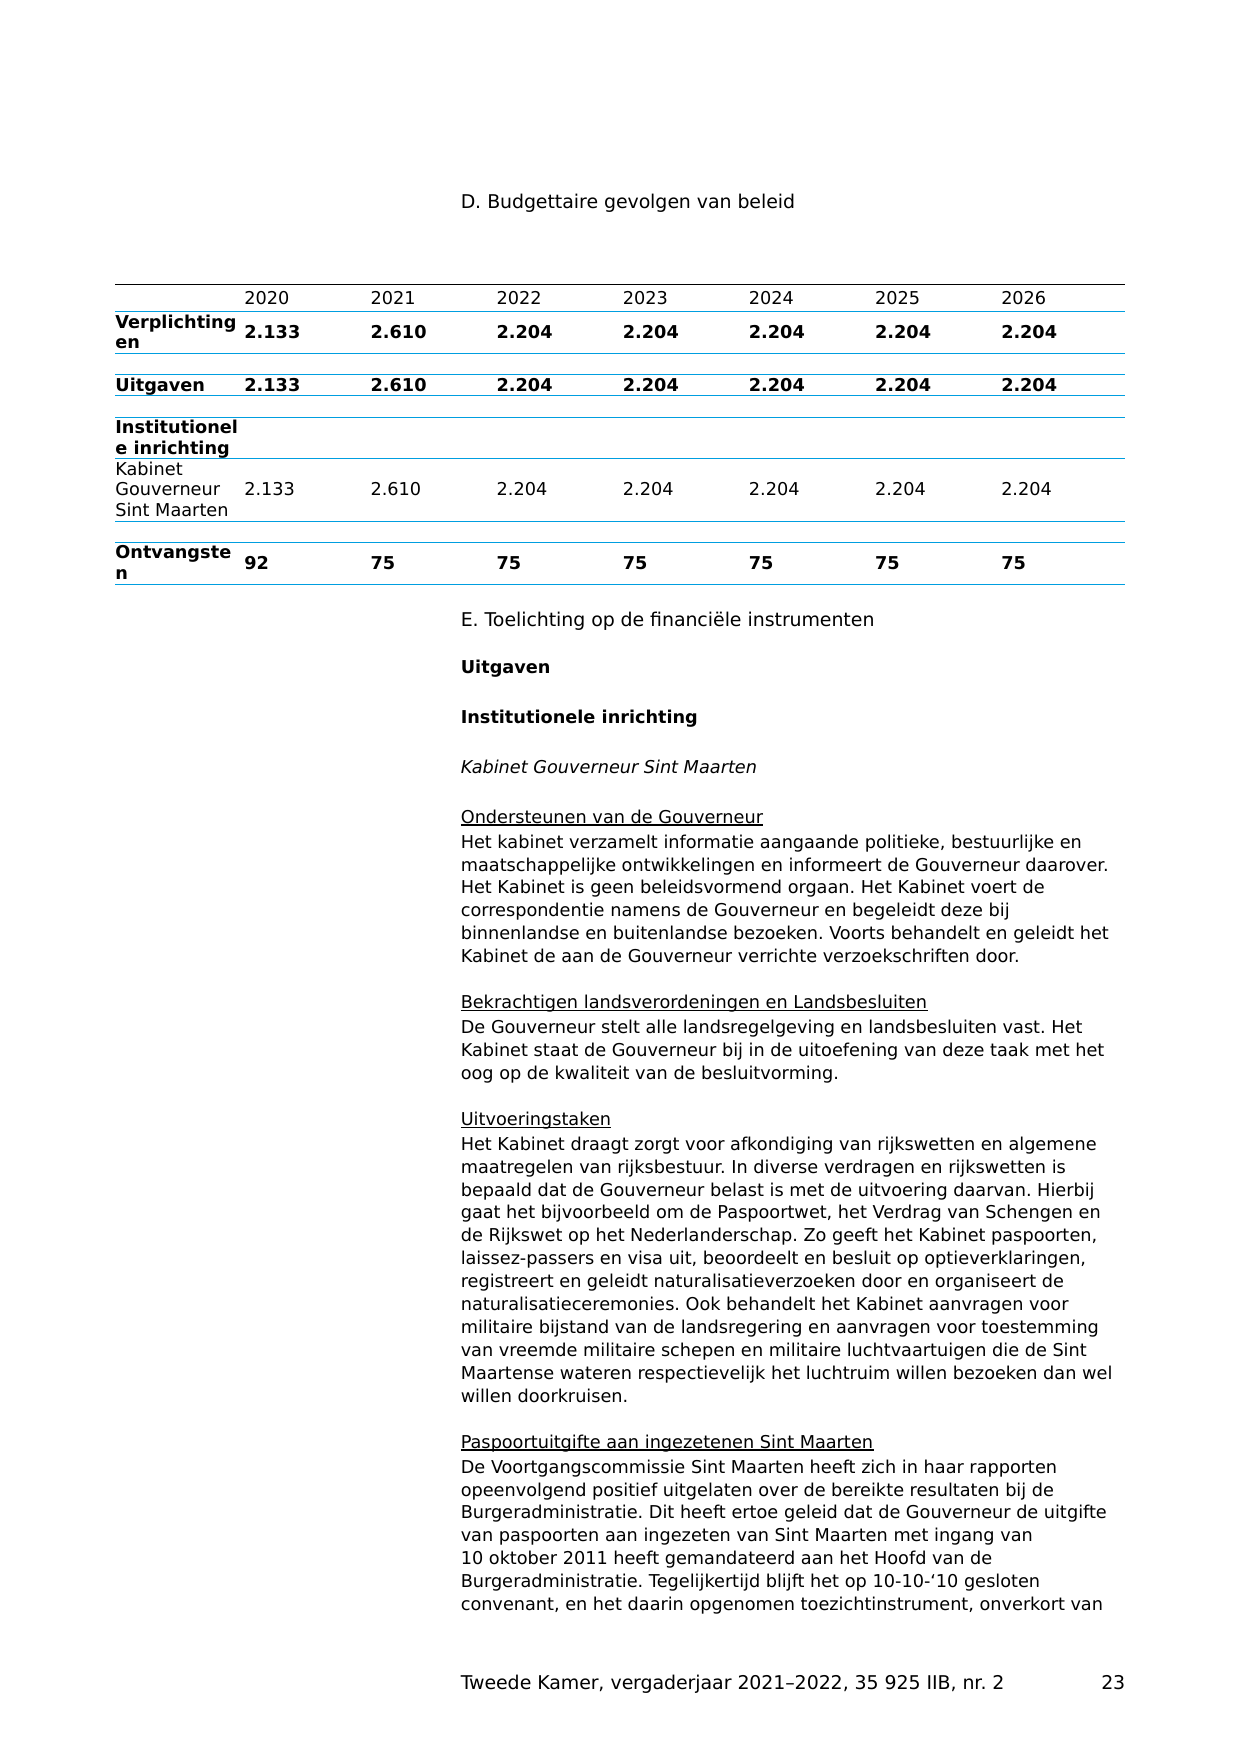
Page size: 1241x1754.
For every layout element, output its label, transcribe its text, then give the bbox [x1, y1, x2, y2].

text Bekrachtigen landsverordeningen en Landsbesluiten [461, 990, 1125, 1013]
table_cell 75 [998, 543, 1125, 583]
table_cell [115, 396, 241, 416]
table_cell 2.133 [241, 459, 367, 521]
text De Gouverneur stelt alle landsregelgeving en landsbesluiten vast. Het Kabinet staat de Gouverneur bij in de uitoefening van deze taak met het oog op de kwaliteit van de besluitvorming. [461, 1015, 1125, 1084]
table_cell 2.204 [620, 312, 746, 353]
table_cell [494, 418, 620, 458]
table_cell 2.133 [241, 312, 367, 353]
table_cell 2.133 [241, 375, 367, 395]
table_cell [368, 522, 493, 542]
table_cell [620, 396, 746, 416]
table_cell [241, 396, 367, 416]
table_cell [494, 522, 620, 542]
table_cell [998, 396, 1125, 416]
table_cell 2023 [620, 285, 746, 311]
table_cell Kabinet Gouverneur Sint Maarten [115, 459, 241, 521]
text Institutionele inrichting [461, 705, 1125, 728]
table_cell [872, 418, 998, 458]
table_cell 2.204 [872, 459, 998, 521]
table_cell [746, 354, 872, 374]
table_cell Uitgaven [115, 375, 241, 395]
text Ondersteunen van de Gouverneur [461, 805, 1125, 828]
table_cell [241, 522, 367, 542]
table_cell 2.204 [620, 375, 746, 395]
table_cell 2020 [241, 285, 367, 311]
table_cell [620, 418, 746, 458]
table_cell [241, 418, 367, 458]
table_cell 2.204 [494, 312, 620, 353]
table_cell 75 [494, 543, 620, 583]
title D. Budgettaire gevolgen van beleid [461, 191, 1125, 213]
table_cell [872, 354, 998, 374]
table_header Tabel 12 Budgettaire gevolgen van beleid artikel 8. Kabinet van de Gouverneur van Sint Maarten (bedragen x € 1.000) [115, 236, 1125, 284]
table_cell 2.204 [998, 459, 1125, 521]
table_cell 2.204 [620, 459, 746, 521]
table_cell [746, 418, 872, 458]
table_cell 75 [872, 543, 998, 583]
table_cell 2.204 [746, 459, 872, 521]
table_cell [241, 354, 367, 374]
table_cell [368, 418, 493, 458]
text Het kabinet verzamelt informatie aangaande politieke, bestuurlijke en maatschappelijke ontwikkelingen en informeert de Gouverneur daarover. Het Kabinet is geen beleidsvormend orgaan. Het Kabinet voert de correspondentie namens de Gouverneur en begeleidt deze bij binnenlandse en buitenlandse bezoeken. Voorts behandelt en geleidt het Kabinet de aan de Gouverneur verrichte verzoekschriften door. [461, 830, 1125, 967]
table_cell [115, 285, 241, 311]
table_cell [998, 522, 1125, 542]
text Uitgaven [461, 655, 1125, 678]
table_cell 2.204 [872, 375, 998, 395]
table_cell 2024 [746, 285, 872, 311]
table_cell [746, 396, 872, 416]
table_cell 2022 [494, 285, 620, 311]
table_cell [620, 522, 746, 542]
table_cell 2026 [998, 285, 1125, 311]
table_cell 2.610 [368, 459, 493, 521]
table_cell [368, 354, 493, 374]
table_cell Institutionele inrichting [115, 418, 241, 458]
table_cell [368, 396, 493, 416]
table_cell [494, 396, 620, 416]
text Het Kabinet draagt zorgt voor afkondiging van rijkswetten en algemene maatregelen van rijksbestuur. In diverse verdragen en rijkswetten is bepaald dat de Gouverneur belast is met de uitvoering daarvan. Hierbij gaat het bijvoorbeeld om de Paspoortwet, het Verdrag van Schengen en de Rijkswet op het Nederlanderschap. Zo geeft het Kabinet paspoorten, laissez-passers en visa uit, beoordeelt en besluit op optieverklaringen, registreert en geleidt naturalisatieverzoeken door en organiseert de naturalisatieceremonies. Ook behandelt het Kabinet aanvragen voor militaire bijstand van de landsregering en aanvragen voor toestemming van vreemde militaire schepen en militaire luchtvaartuigen die de Sint Maartense wateren respectievelijk het luchtruim willen bezoeken dan wel willen doorkruisen. [461, 1132, 1125, 1407]
table_cell 2.610 [368, 312, 493, 353]
text Kabinet Gouverneur Sint Maarten [461, 755, 1125, 778]
table_cell [494, 354, 620, 374]
table_cell Ontvangsten [115, 543, 241, 583]
table_cell 2021 [368, 285, 493, 311]
text Paspoortuitgifte aan ingezetenen Sint Maarten [461, 1430, 1125, 1453]
text Uitvoeringstaken [461, 1107, 1125, 1130]
table_cell 2.204 [998, 375, 1125, 395]
table_cell 2.204 [494, 459, 620, 521]
table_cell 2025 [872, 285, 998, 311]
table_cell 75 [368, 543, 493, 583]
table_cell 2.204 [872, 312, 998, 353]
table_cell 92 [241, 543, 367, 583]
table_cell [872, 522, 998, 542]
table_cell [998, 354, 1125, 374]
text De Voortgangscommissie Sint Maarten heeft zich in haar rapporten opeenvolgend positief uitgelaten over de bereikte resultaten bij de Burgeradministratie. Dit heeft ertoe geleid dat de Gouverneur de uitgifte van paspoorten aan ingezeten van Sint Maarten met ingang van 10 oktober 2011 heeft gemandateerd aan het Hoofd van de Burgeradministratie. Tegelijkertijd blijft het op 10-10-‘10 gesloten convenant, en het daarin opgenomen toezichtinstrument, onverkort van [461, 1455, 1125, 1615]
table_cell [620, 354, 746, 374]
table_cell 2.610 [368, 375, 493, 395]
table_cell [115, 522, 241, 542]
table_cell 2.204 [998, 312, 1125, 353]
table_cell [872, 396, 998, 416]
table_cell 2.204 [494, 375, 620, 395]
table_cell 2.204 [746, 375, 872, 395]
table_cell 75 [620, 543, 746, 583]
table_cell [998, 418, 1125, 458]
table_cell 75 [746, 543, 872, 583]
table_cell [115, 354, 241, 374]
title E. Toelichting op de financiële instrumenten [461, 609, 1125, 631]
table_cell [746, 522, 872, 542]
table_cell 2.204 [746, 312, 872, 353]
table_cell Verplichtingen [115, 312, 241, 353]
